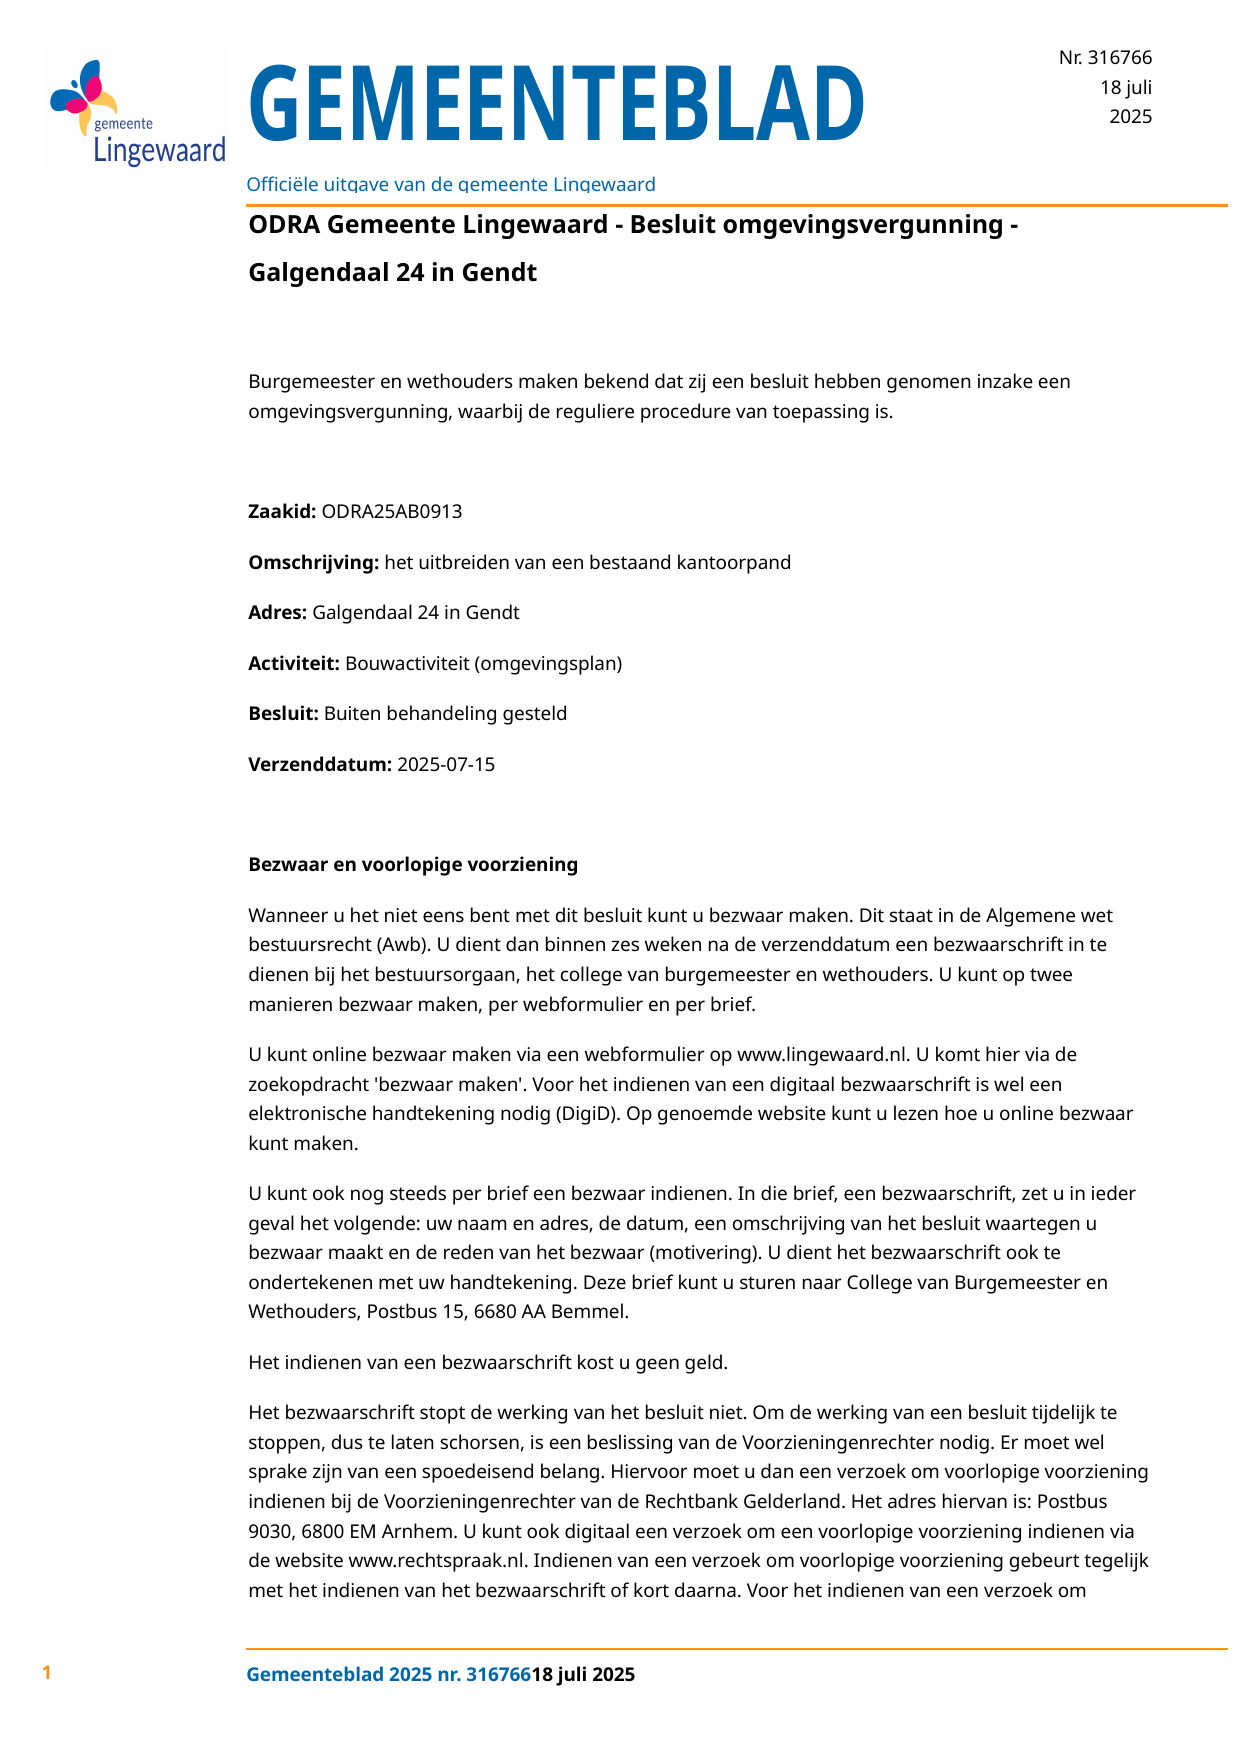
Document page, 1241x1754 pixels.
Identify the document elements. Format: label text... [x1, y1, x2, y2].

text Bezwaar en voorlopige voorziening [248, 852, 1152, 877]
text U kunt ook nog steeds per brief een bezwaar indienen. In die brief, een bezwaarschrift, zet u in ieder geval het volgende: uw naam en adres, de datum, een omschrijving van het besluit waartegen u bezwaar maakt en de reden van het bezwaar (motivering). U dient het bezwaarschrift ook te ondertekenen met uw handtekening. Deze brief kunt u sturen naar College van Burgemeester en Wethouders, Postbus 15, 6680 AA Bemmel. [248, 1180, 1152, 1324]
text Zaakid: ODRA25AB0913 [248, 499, 1152, 524]
text U kunt online bezwaar maken via een webformulier op www.lingewaard.nl. U komt hier via de zoekopdracht 'bezwaar maken'. Voor het indienen van een digitaal bezwaarschrift is wel een elektronische handtekening nodig (DigiD). Op genoemde website kunt u lezen hoe u online bezwaar kunt maken. [248, 1041, 1152, 1156]
text Het indienen van een bezwaarschrift kost u geen geld. [248, 1349, 1152, 1375]
text ODRA Gemeente Lingewaard - Besluit omgevingsvergunning - Galgendaal 24 in Gendt [248, 207, 1152, 288]
text Het bezwaarschrift stopt de werking van het besluit niet. Om de werking van een besluit tijdelijk te stoppen, dus te laten schorsen, is een beslissing van de Voorzieningenrechter nodig. Er moet wel sprake zijn van een spoedeisend belang. Hiervoor moet u dan een verzoek om voorlopige voorziening indienen bij de Voorzieningenrechter van de Rechtbank Gelderland. Het adres hiervan is: Postbus 9030, 6800 EM Arnhem. U kunt ook digitaal een verzoek om een voorlopige voorziening indienen via de website www.rechtspraak.nl. Indienen van een verzoek om voorlopige voorziening gebeurt tegelijk met het indienen van het bezwaarschrift of kort daarna. Voor het indienen van een verzoek om [248, 1399, 1152, 1603]
text Wanneer u het niet eens bent met dit besluit kunt u bezwaar maken. Dit staat in de Algemene wet bestuursrecht (Awb). U dient dan binnen zes weken na de verzenddatum een bezwaarschrift in te dienen bij het bestuursorgaan, het college van burgemeester en wethouders. U kunt op twee manieren bezwaar maken, per webformulier en per brief. [248, 902, 1152, 1017]
text Activiteit: Bouwactiviteit (omgevingsplan) [248, 650, 1152, 676]
picture [41, 47, 231, 172]
text Besluit: Buiten behandeling gesteld [248, 700, 1152, 726]
text Verzenddatum: 2025-07-15 [248, 751, 1152, 777]
text Omschrijving: het uitbreiden van een bestaand kantoorpand [248, 549, 1152, 575]
text Adres: Galgendaal 24 in Gendt [248, 599, 1152, 625]
text Burgemeester en wethouders maken bekend dat zij een besluit hebben genomen inzake een omgevingsvergunning, waarbij de reguliere procedure van toepassing is. [248, 368, 1152, 424]
